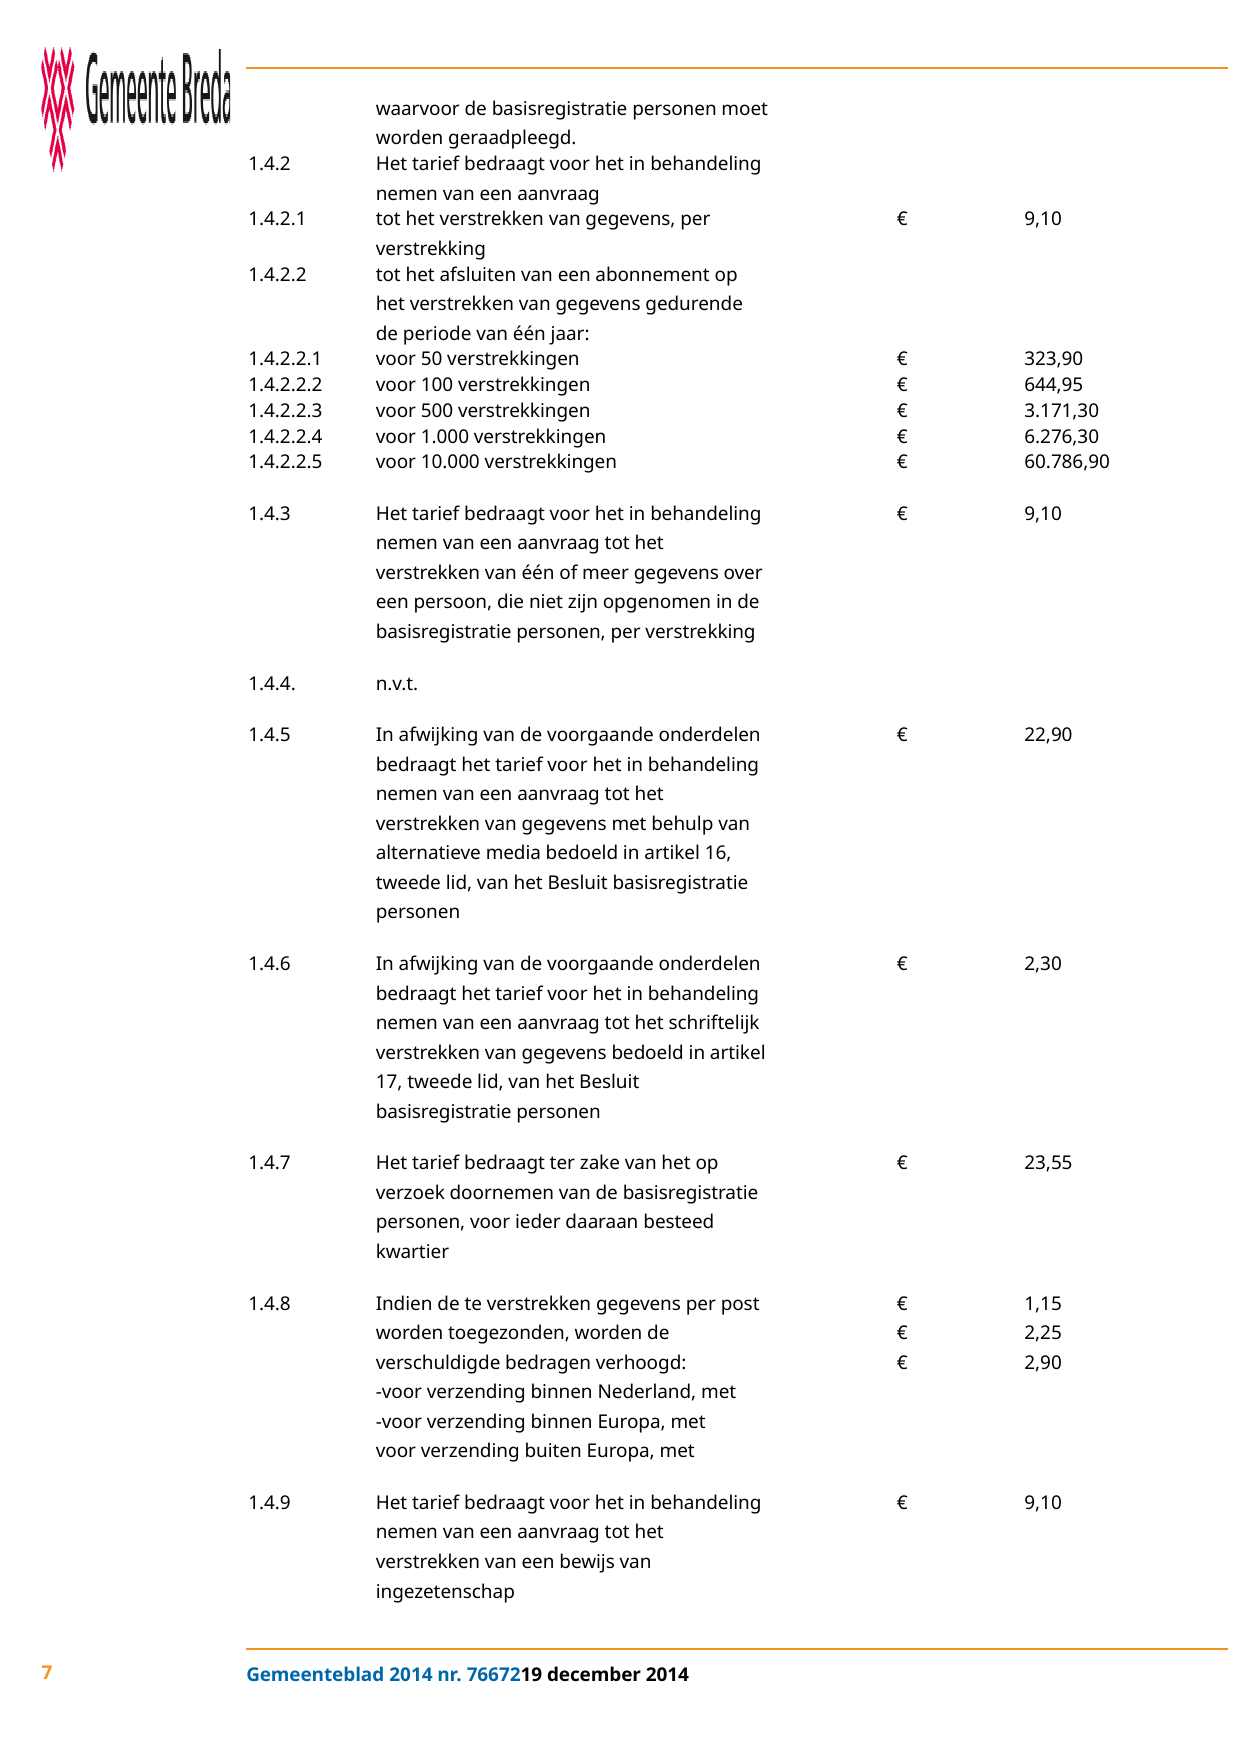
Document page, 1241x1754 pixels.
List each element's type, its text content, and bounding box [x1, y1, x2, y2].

table_cell [248, 1464, 376, 1489]
table_cell [1024, 1124, 1152, 1149]
table_cell 1.4.2.2.1 [248, 346, 376, 371]
table_cell [1024, 670, 1152, 696]
table_cell [1024, 150, 1152, 205]
table_cell voor 10.000 verstrekkingen [376, 449, 769, 474]
table_cell [248, 644, 376, 670]
table_cell [248, 1264, 376, 1290]
table_cell voor 100 verstrekkingen [376, 371, 769, 397]
table_cell 1.4.2.2.2 [248, 371, 376, 397]
table_cell 1.4.8 [248, 1290, 376, 1463]
table_cell 1.4.2.2 [248, 261, 376, 346]
picture [41, 47, 231, 172]
table_cell [376, 474, 769, 500]
table_cell tot het verstrekken van gegevens, per verstrekking [376, 205, 769, 261]
table_cell [769, 1489, 897, 1604]
table_cell Het tarief bedraagt voor het in behandeling nemen van een aanvraag tot het verstrekken van een bewijs van ingezetenschap [376, 1489, 769, 1604]
table_cell 1.4.5 [248, 721, 376, 924]
table_cell [897, 1124, 1024, 1149]
table_cell [769, 925, 897, 950]
table_cell [769, 449, 897, 474]
table_cell [769, 205, 897, 261]
table_cell [769, 1290, 897, 1463]
table_cell [248, 95, 376, 150]
table_cell [1024, 474, 1152, 500]
table_cell 3.171,30 [1024, 397, 1152, 423]
table_cell 1.4.4. [248, 670, 376, 696]
table_cell [897, 696, 1024, 721]
table_cell 1.4.2.2.4 [248, 423, 376, 448]
table_cell [1024, 95, 1152, 150]
table_cell [1024, 1264, 1152, 1290]
table_cell [769, 1264, 897, 1290]
table_cell [897, 95, 1024, 150]
table_cell 1.4.2.2.5 [248, 449, 376, 474]
table_cell 23,55 [1024, 1150, 1152, 1264]
table_cell € € € [897, 1290, 1024, 1463]
table_cell [248, 925, 376, 950]
table_cell [248, 474, 376, 500]
table_cell [769, 423, 897, 448]
table_cell [1024, 644, 1152, 670]
table_cell 9,10 [1024, 205, 1152, 261]
table_cell 1.4.6 [248, 950, 376, 1124]
table_cell € [897, 371, 1024, 397]
table_cell [769, 150, 897, 205]
table_cell tot het afsluiten van een abonnement op het verstrekken van gegevens gedurende de periode van één jaar: [376, 261, 769, 346]
table_cell € [897, 397, 1024, 423]
table_cell 22,90 [1024, 721, 1152, 924]
table_cell [376, 1264, 769, 1290]
table_cell [769, 721, 897, 924]
table_cell [376, 644, 769, 670]
table_cell [376, 696, 769, 721]
table_cell [769, 261, 897, 346]
table_cell [769, 95, 897, 150]
table_cell € [897, 950, 1024, 1124]
table_cell [897, 474, 1024, 500]
table_cell 1.4.2.1 [248, 205, 376, 261]
table_cell 9,10 [1024, 500, 1152, 644]
table_cell [769, 1124, 897, 1149]
table_cell [897, 261, 1024, 346]
table_cell [897, 1264, 1024, 1290]
table_cell [769, 950, 897, 1124]
table_cell [897, 644, 1024, 670]
table_cell € [897, 449, 1024, 474]
table_cell Indien de te verstrekken gegevens per post worden toegezonden, worden de verschuldigde bedragen verhoogd: -voor verzending binnen Nederland, met -voor verzending binnen Europa, met voor verzending buiten Europa, met [376, 1290, 769, 1463]
table_cell € [897, 1150, 1024, 1264]
table_cell [897, 925, 1024, 950]
table_cell [376, 1464, 769, 1489]
table_cell [897, 670, 1024, 696]
table_cell [769, 1464, 897, 1489]
table_cell voor 50 verstrekkingen [376, 346, 769, 371]
table_cell [769, 500, 897, 644]
table_cell 323,90 [1024, 346, 1152, 371]
table_cell Het tarief bedraagt voor het in behandeling nemen van een aanvraag tot het verstrekken van één of meer gegevens over een persoon, die niet zijn opgenomen in de basisregistratie personen, per verstrekking [376, 500, 769, 644]
table_cell voor 1.000 verstrekkingen [376, 423, 769, 448]
table_cell [769, 670, 897, 696]
table_cell [769, 397, 897, 423]
table_cell € [897, 423, 1024, 448]
table_cell [769, 1150, 897, 1264]
table_cell € [897, 1489, 1024, 1604]
table_cell [1024, 1464, 1152, 1489]
table_cell € [897, 721, 1024, 924]
table_cell 1.4.3 [248, 500, 376, 644]
table_cell [769, 474, 897, 500]
table_cell [897, 1464, 1024, 1489]
table_cell [769, 371, 897, 397]
table_cell € [897, 346, 1024, 371]
table_cell € [897, 500, 1024, 644]
table_cell 9,10 [1024, 1489, 1152, 1604]
table_cell € [897, 205, 1024, 261]
table_cell voor 500 verstrekkingen [376, 397, 769, 423]
table_cell [1024, 925, 1152, 950]
table_cell [248, 1124, 376, 1149]
table_cell [248, 696, 376, 721]
table_cell In afwijking van de voorgaande onderdelen bedraagt het tarief voor het in behandeling nemen van een aanvraag tot het schriftelijk verstrekken van gegevens bedoeld in artikel 17, tweede lid, van het Besluit basisregistratie personen [376, 950, 769, 1124]
table_cell 1.4.7 [248, 1150, 376, 1264]
table_cell [376, 925, 769, 950]
table_cell 1,15 2,25 2,90 [1024, 1290, 1152, 1463]
table_cell 644,95 [1024, 371, 1152, 397]
table_cell waarvoor de basisregistratie personen moet worden geraadpleegd. [376, 95, 769, 150]
table_cell 2,30 [1024, 950, 1152, 1124]
table_cell Het tarief bedraagt voor het in behandeling nemen van een aanvraag [376, 150, 769, 205]
table_cell In afwijking van de voorgaande onderdelen bedraagt het tarief voor het in behandeling nemen van een aanvraag tot het verstrekken van gegevens met behulp van alternatieve media bedoeld in artikel 16, tweede lid, van het Besluit basisregistratie personen [376, 721, 769, 924]
table_cell 60.786,90 [1024, 449, 1152, 474]
table_cell 1.4.2 [248, 150, 376, 205]
table_cell [897, 150, 1024, 205]
table_cell [1024, 696, 1152, 721]
table_cell n.v.t. [376, 670, 769, 696]
table_cell 1.4.2.2.3 [248, 397, 376, 423]
table_cell [1024, 261, 1152, 346]
table_cell [376, 1124, 769, 1149]
table_cell [769, 696, 897, 721]
table_cell 6.276,30 [1024, 423, 1152, 448]
table_cell 1.4.9 [248, 1489, 376, 1604]
table_cell [769, 346, 897, 371]
table_cell [769, 644, 897, 670]
table_cell Het tarief bedraagt ter zake van het op verzoek doornemen van de basisregistratie personen, voor ieder daaraan besteed kwartier [376, 1150, 769, 1264]
